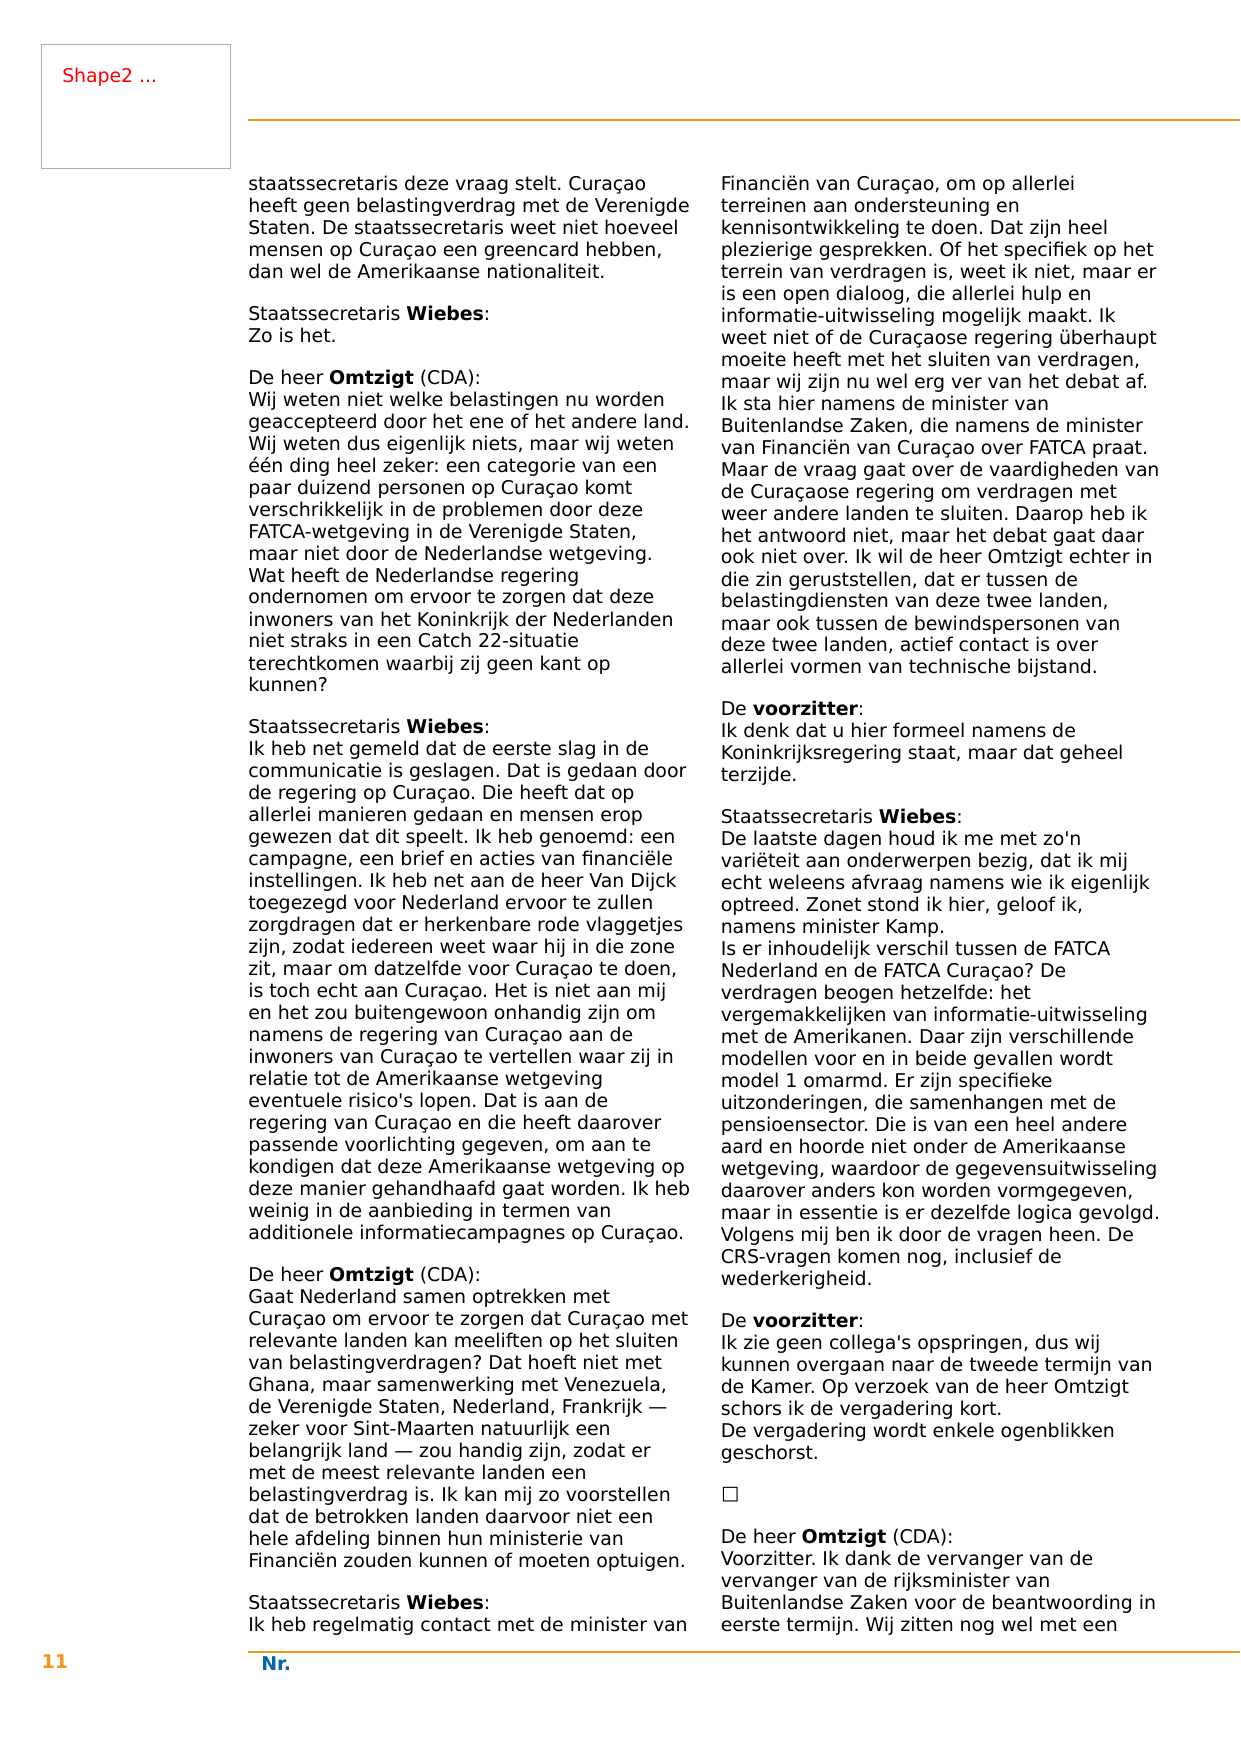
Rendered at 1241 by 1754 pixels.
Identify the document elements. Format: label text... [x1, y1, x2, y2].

text Voorzitter. Ik dank de vervanger van de vervanger van de rijksminister van Buitenlandse Zaken voor de beantwoording in eerste termijn. Wij zitten nog wel met een [721, 1548, 1163, 1636]
text Wij weten niet welke belastingen nu worden geaccepteerd door het ene of het andere land. Wij weten dus eigenlijk niets, maar wij weten één ding heel zeker: een categorie van een paar duizend personen op Curaçao komt verschrikkelijk in de problemen door deze FATCA-wetgeving in de Verenigde Staten, maar niet door de Nederlandse wetgeving. Wat heeft de Nederlandse regering ondernomen om ervoor te zorgen dat deze inwoners van het Koninkrijk der Nederlanden niet straks in een Catch 22-situatie terechtkomen waarbij zij geen kant op kunnen? [248, 389, 691, 696]
text staatssecretaris deze vraag stelt. Curaçao heeft geen belastingverdrag met de Verenigde Staten. De staatssecretaris weet niet hoeveel mensen op Curaçao een greencard hebben, dan wel de Amerikaanse nationaliteit. [248, 173, 691, 283]
text De heer Omtzigt (CDA): [248, 367, 691, 389]
text Ik zie geen collega's opspringen, dus wij kunnen overgaan naar de tweede termijn van de Kamer. Op verzoek van de heer Omtzigt schors ik de vergadering kort. [721, 1332, 1163, 1420]
text De laatste dagen houd ik me met zo'n variëteit aan onderwerpen bezig, dat ik mij echt weleens afvraag namens wie ik eigenlijk optreed. Zonet stond ik hier, geloof ik, namens minister Kamp. [721, 828, 1163, 938]
text Financiën van Curaçao, om op allerlei terreinen aan ondersteuning en kennisontwikkeling te doen. Dat zijn heel plezierige gesprekken. Of het specifiek op het terrein van verdragen is, weet ik niet, maar er is een open dialoog, die allerlei hulp en informatie-uitwisseling mogelijk maakt. Ik weet niet of de Curaçaose regering überhaupt moeite heeft met het sluiten van verdragen, maar wij zijn nu wel erg ver van het debat af. Ik sta hier namens de minister van Buitenlandse Zaken, die namens de minister van Financiën van Curaçao over FATCA praat. Maar de vraag gaat over de vaardigheden van de Curaçaose regering om verdragen met weer andere landen te sluiten. Daarop heb ik het antwoord niet, maar het debat gaat daar ook niet over. Ik wil de heer Omtzigt echter in die zin geruststellen, dat er tussen de belastingdiensten van deze twee landen, maar ook tussen de bewindspersonen van deze twee landen, actief contact is over allerlei vormen van technische bijstand. [721, 173, 1163, 678]
text De voorzitter: [721, 698, 1163, 720]
text Staatssecretaris Wiebes: [248, 716, 691, 738]
text De voorzitter: [721, 1310, 1163, 1332]
text Staatssecretaris Wiebes: [248, 1592, 691, 1613]
text Ik heb regelmatig contact met de minister van [248, 1613, 691, 1636]
text ⬜ [721, 1484, 1163, 1506]
text Volgens mij ben ik door de vragen heen. De CRS-vragen komen nog, inclusief de wederkerigheid. [721, 1224, 1163, 1290]
text Staatssecretaris Wiebes: [248, 303, 691, 325]
text De heer Omtzigt (CDA): [721, 1526, 1163, 1548]
text Ik heb net gemeld dat de eerste slag in de communicatie is geslagen. Dat is gedaan door de regering op Curaçao. Die heeft dat op allerlei manieren gedaan en mensen erop gewezen dat dit speelt. Ik heb genoemd: een campagne, een brief en acties van financiële instellingen. Ik heb net aan de heer Van Dijck toegezegd voor Nederland ervoor te zullen zorgdragen dat er herkenbare rode vlaggetjes zijn, zodat iedereen weet waar hij in die zone zit, maar om datzelfde voor Curaçao te doen, is toch echt aan Curaçao. Het is niet aan mij en het zou buitengewoon onhandig zijn om namens de regering van Curaçao aan de inwoners van Curaçao te vertellen waar zij in relatie tot de Amerikaanse wetgeving eventuele risico's lopen. Dat is aan de regering van Curaçao en die heeft daarover passende voorlichting gegeven, om aan te kondigen dat deze Amerikaanse wetgeving op deze manier gehandhaafd gaat worden. Ik heb weinig in de aanbieding in termen van additionele informatiecampagnes op Curaçao. [248, 738, 691, 1244]
text Staatssecretaris Wiebes: [721, 806, 1163, 828]
text De vergadering wordt enkele ogenblikken geschorst. [721, 1420, 1163, 1464]
text Gaat Nederland samen optrekken met Curaçao om ervoor te zorgen dat Curaçao met relevante landen kan meeliften op het sluiten van belastingverdragen? Dat hoeft niet met Ghana, maar samenwerking met Venezuela, de Verenigde Staten, Nederland, Frankrijk — zeker voor Sint-Maarten natuurlijk een belangrijk land — zou handig zijn, zodat er met de meest relevante landen een belastingverdrag is. Ik kan mij zo voorstellen dat de betrokken landen daarvoor niet een hele afdeling binnen hun ministerie van Financiën zouden kunnen of moeten optuigen. [248, 1286, 691, 1572]
text Is er inhoudelijk verschil tussen de FATCA Nederland en de FATCA Curaçao? De verdragen beogen hetzelfde: het vergemakkelijken van informatie-uitwisseling met de Amerikanen. Daar zijn verschillende modellen voor en in beide gevallen wordt model 1 omarmd. Er zijn specifieke uitzonderingen, die samenhangen met de pensioensector. Die is van een heel andere aard en hoorde niet onder de Amerikaanse wetgeving, waardoor de gegevensuitwisseling daarover anders kon worden vormgegeven, maar in essentie is er dezelfde logica gevolgd. [721, 938, 1163, 1224]
text Ik denk dat u hier formeel namens de Koninkrijksregering staat, maar dat geheel terzijde. [721, 720, 1163, 786]
text De heer Omtzigt (CDA): [248, 1264, 691, 1286]
text Zo is het. [248, 325, 691, 347]
